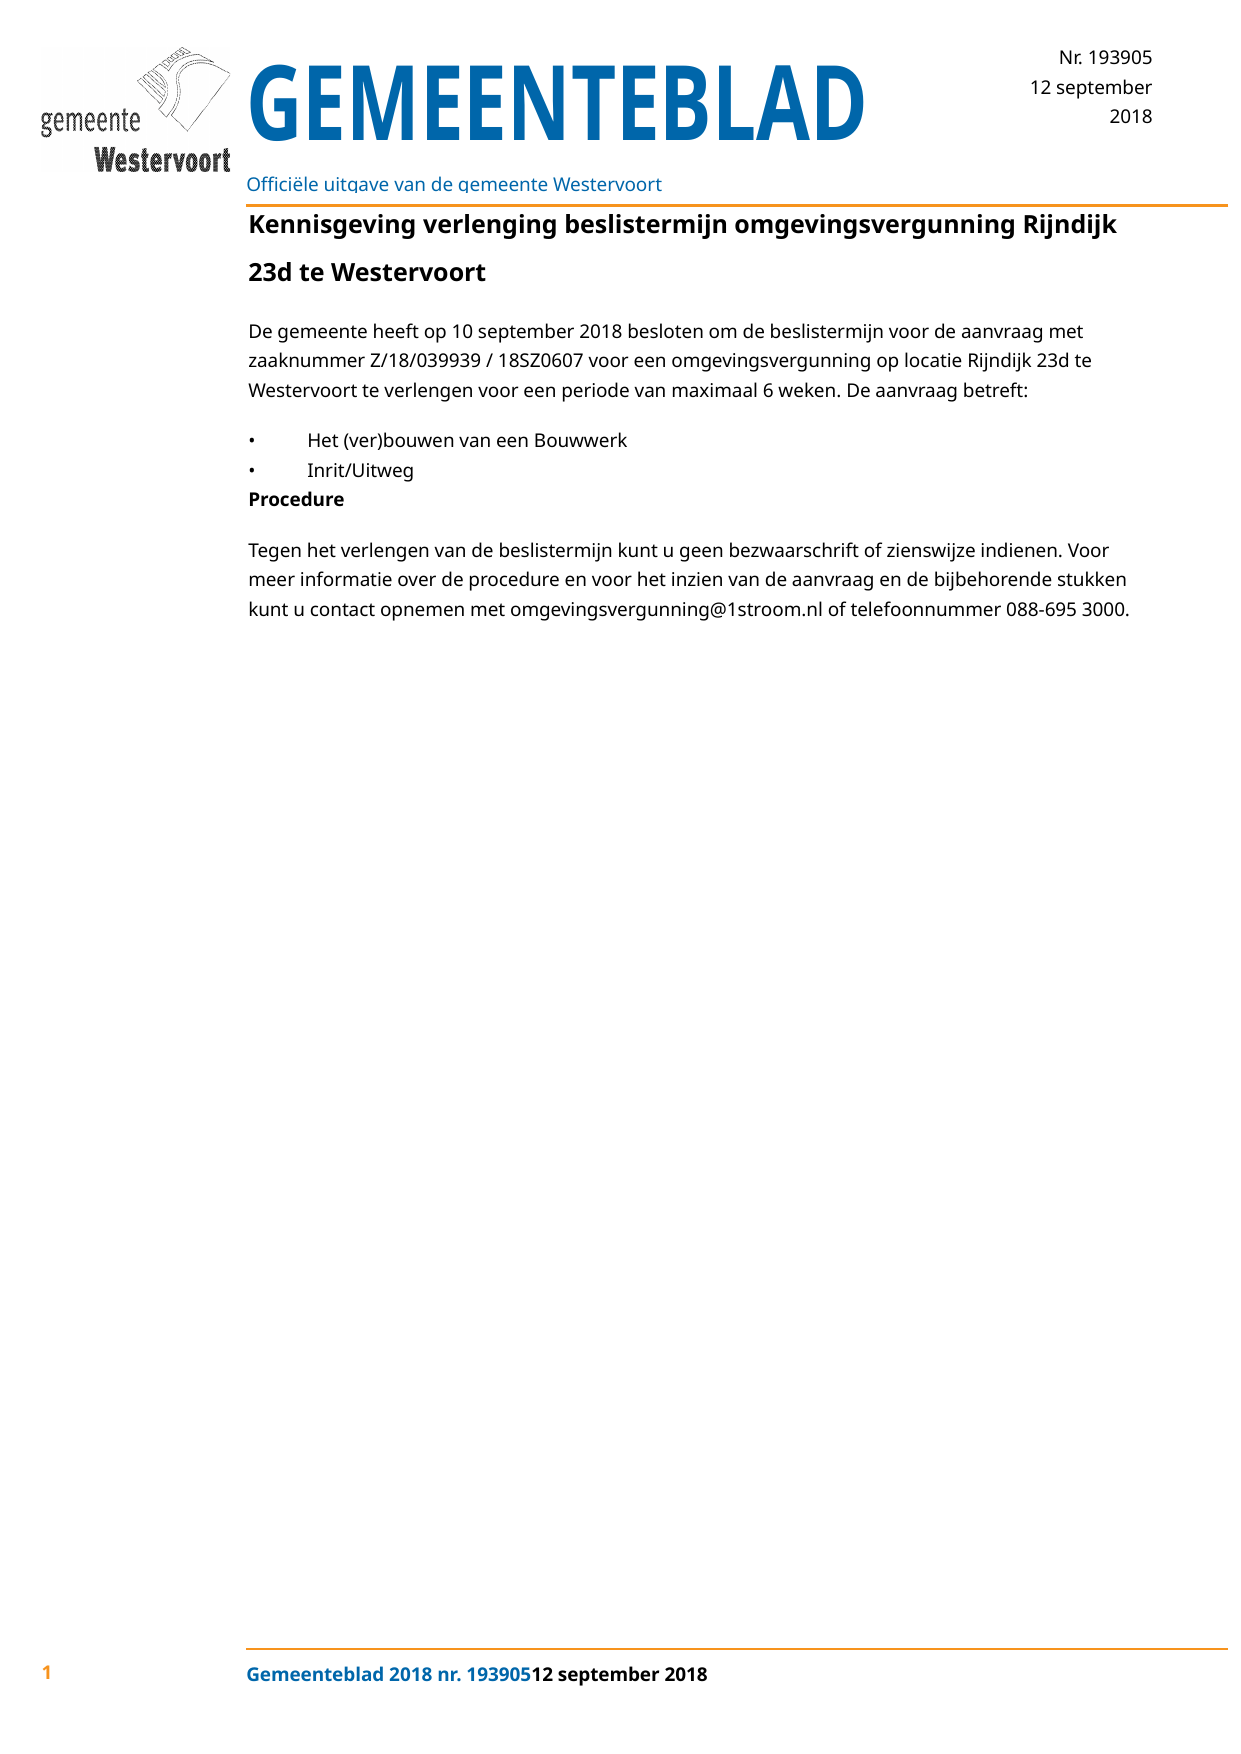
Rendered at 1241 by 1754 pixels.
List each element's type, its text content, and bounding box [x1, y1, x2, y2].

text Procedure [248, 487, 1152, 512]
list Inrit/Uitweg [248, 457, 1152, 483]
list Het (ver)bouwen van een Bouwwerk [248, 427, 1152, 453]
text Kennisgeving verlenging beslistermijn omgevingsvergunning Rijndijk 23d te Westervoort [248, 207, 1152, 288]
picture [41, 47, 231, 172]
text Tegen het verlengen van de beslistermijn kunt u geen bezwaarschrift of zienswijze indienen. Voor meer informatie over de procedure en voor het inzien van de aanvraag en de bijbehorende stukken kunt u contact opnemen met omgevingsvergunning@1stroom.nl of telefoonnummer 088-695 3000. [248, 537, 1152, 622]
text De gemeente heeft op 10 september 2018 besloten om de beslistermijn voor de aanvraag met zaaknummer Z/18/039939 / 18SZ0607 voor een omgevingsvergunning op locatie Rijndijk 23d te Westervoort te verlengen voor een periode van maximaal 6 weken. De aanvraag betreft: [248, 318, 1152, 403]
